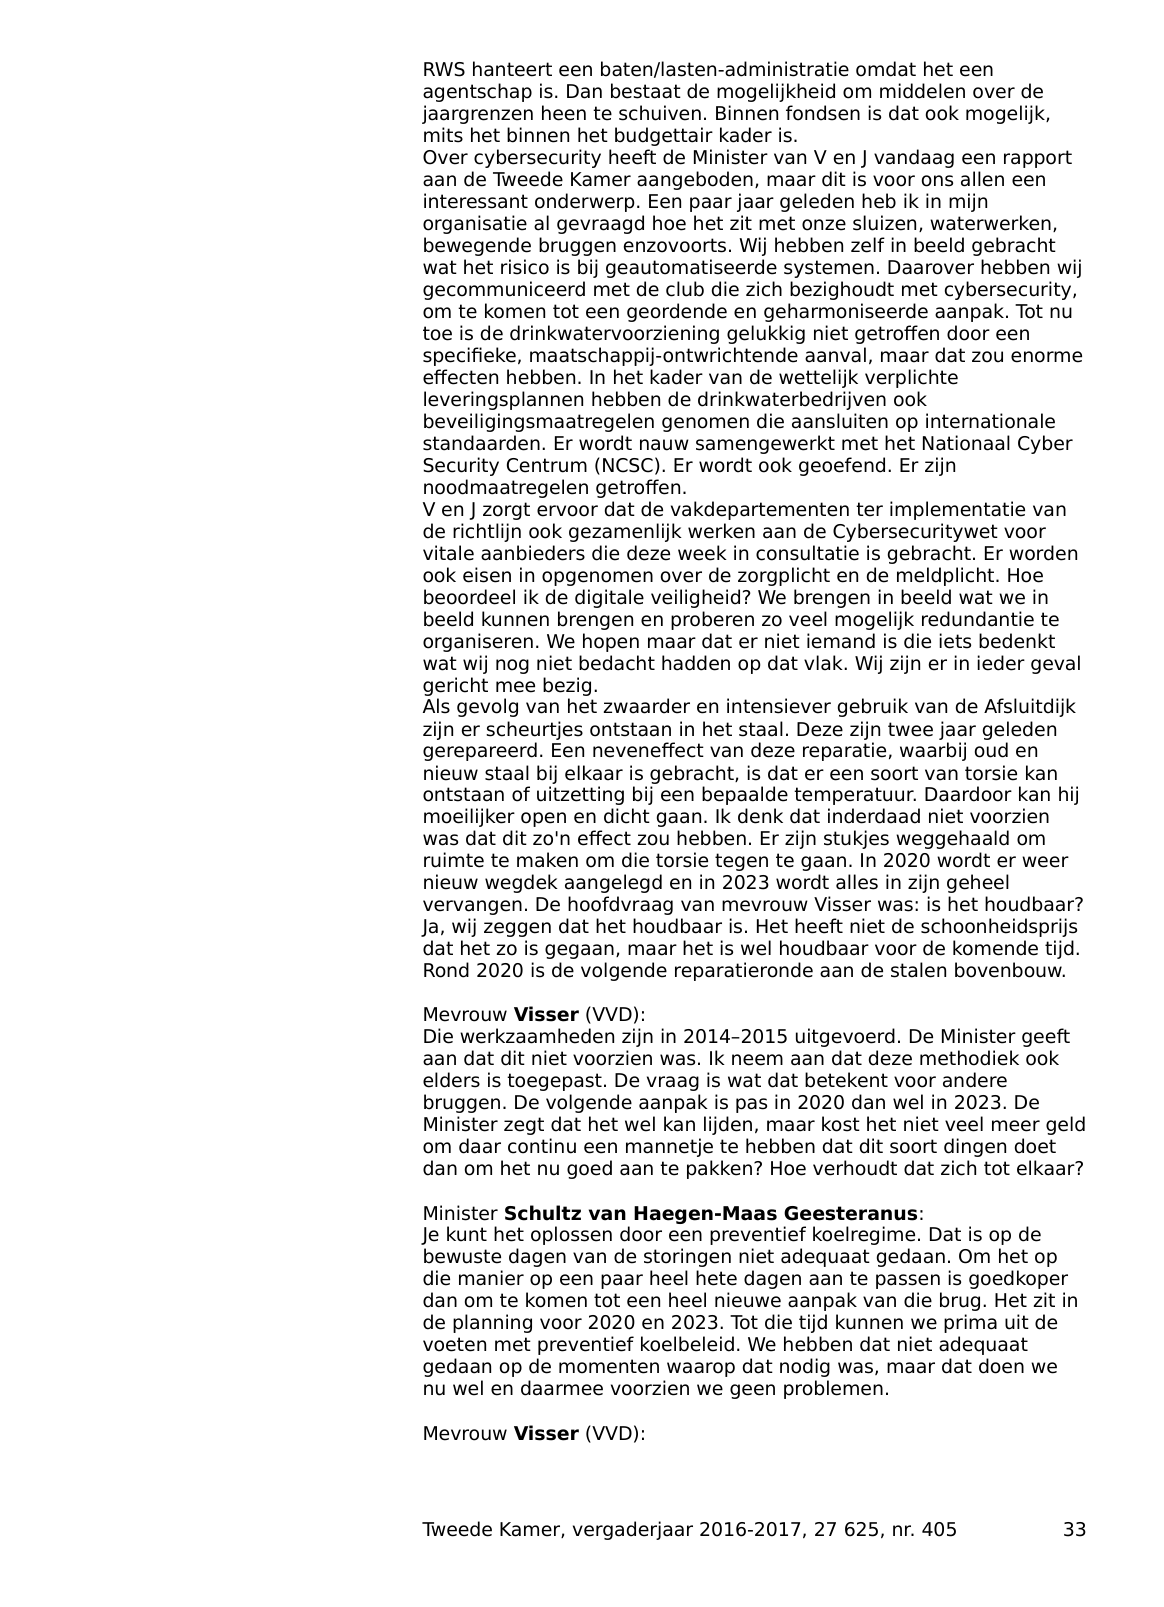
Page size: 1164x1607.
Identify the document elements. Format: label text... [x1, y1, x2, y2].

text Over cybersecurity heeft de Minister van V en J vandaag een rapport aan de Tweede Kamer aangeboden, maar dit is voor ons allen een interessant onderwerp. Een paar jaar geleden heb ik in mijn organisatie al gevraagd hoe het zit met onze sluizen, waterwerken, bewegende bruggen enzovoorts. Wij hebben zelf in beeld gebracht wat het risico is bij geautomatiseerde systemen. Daarover hebben wij gecommuniceerd met de club die zich bezighoudt met cybersecurity, om te komen tot een geordende en geharmoniseerde aanpak. Tot nu toe is de drinkwatervoorziening gelukkig niet getroffen door een specifieke, maatschappij-ontwrichtende aanval, maar dat zou enorme effecten hebben. In het kader van de wettelijk verplichte leveringsplannen hebben de drinkwaterbedrijven ook beveiligingsmaatregelen genomen die aansluiten op internationale standaarden. Er wordt nauw samengewerkt met het Nationaal Cyber Security Centrum (NCSC). Er wordt ook geoefend. Er zijn noodmaatregelen getroffen. [422, 147, 1087, 499]
text Je kunt het oplossen door een preventief koelregime. Dat is op de bewuste dagen van de storingen niet adequaat gedaan. Om het op die manier op een paar heel hete dagen aan te passen is goedkoper dan om te komen tot een heel nieuwe aanpak van die brug. Het zit in de planning voor 2020 en 2023. Tot die tijd kunnen we prima uit de voeten met preventief koelbeleid. We hebben dat niet adequaat gedaan op de momenten waarop dat nodig was, maar dat doen we nu wel en daarmee voorzien we geen problemen. [422, 1224, 1087, 1400]
text V en J zorgt ervoor dat de vakdepartementen ter implementatie van de richtlijn ook gezamenlijk werken aan de Cybersecuritywet voor vitale aanbieders die deze week in consultatie is gebracht. Er worden ook eisen in opgenomen over de zorgplicht en de meldplicht. Hoe beoordeel ik de digitale veiligheid? We brengen in beeld wat we in beeld kunnen brengen en proberen zo veel mogelijk redundantie te organiseren. We hopen maar dat er niet iemand is die iets bedenkt wat wij nog niet bedacht hadden op dat vlak. Wij zijn er in ieder geval gericht mee bezig. [422, 499, 1087, 696]
text Minister Schultz van Haegen-Maas Geesteranus: [422, 1202, 1087, 1224]
text RWS hanteert een baten/lasten-administratie omdat het een agentschap is. Dan bestaat de mogelijkheid om middelen over de jaargrenzen heen te schuiven. Binnen fondsen is dat ook mogelijk, mits het binnen het budgettair kader is. [422, 59, 1087, 147]
text Als gevolg van het zwaarder en intensiever gebruik van de Afsluitdijk zijn er scheurtjes ontstaan in het staal. Deze zijn twee jaar geleden gerepareerd. Een neveneffect van deze reparatie, waarbij oud en nieuw staal bij elkaar is gebracht, is dat er een soort van torsie kan ontstaan of uitzetting bij een bepaalde temperatuur. Daardoor kan hij moeilijker open en dicht gaan. Ik denk dat inderdaad niet voorzien was dat dit zo'n effect zou hebben. Er zijn stukjes weggehaald om ruimte te maken om die torsie tegen te gaan. In 2020 wordt er weer nieuw wegdek aangelegd en in 2023 wordt alles in zijn geheel vervangen. De hoofdvraag van mevrouw Visser was: is het houdbaar? Ja, wij zeggen dat het houdbaar is. Het heeft niet de schoonheidsprijs dat het zo is gegaan, maar het is wel houdbaar voor de komende tijd. Rond 2020 is de volgende reparatieronde aan de stalen bovenbouw. [422, 696, 1087, 982]
text Die werkzaamheden zijn in 2014–2015 uitgevoerd. De Minister geeft aan dat dit niet voorzien was. Ik neem aan dat deze methodiek ook elders is toegepast. De vraag is wat dat betekent voor andere bruggen. De volgende aanpak is pas in 2020 dan wel in 2023. De Minister zegt dat het wel kan lijden, maar kost het niet veel meer geld om daar continu een mannetje te hebben dat dit soort dingen doet dan om het nu goed aan te pakken? Hoe verhoudt dat zich tot elkaar? [422, 1026, 1087, 1180]
text Mevrouw Visser (VVD): [422, 1004, 1087, 1026]
text Mevrouw Visser (VVD): [422, 1422, 1087, 1444]
